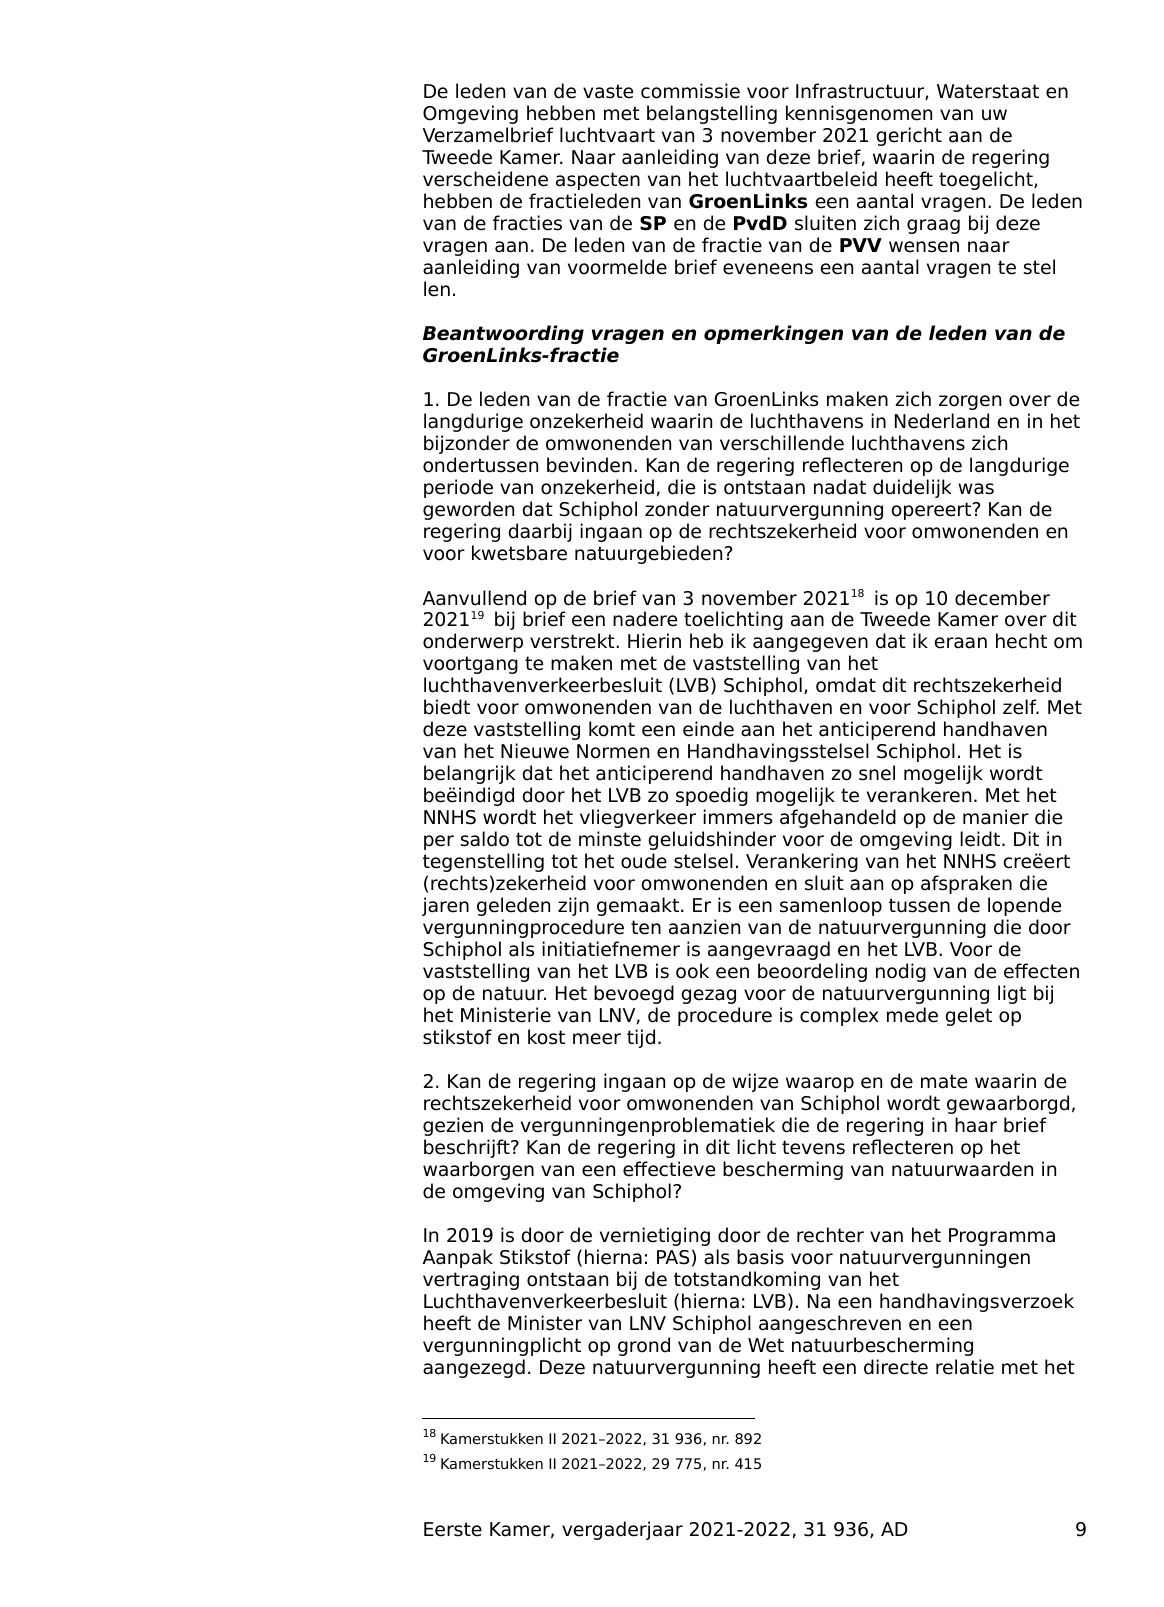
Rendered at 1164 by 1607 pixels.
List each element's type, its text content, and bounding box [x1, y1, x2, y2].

text 2. Kan de regering ingaan op de wijze waarop en de mate waarin de rechtszekerheid voor omwonenden van Schiphol wordt gewaarborgd, gezien de vergunningenproblematiek die de regering in haar brief beschrijft? Kan de regering in dit licht tevens reflecteren op het waarborgen van een effectieve bescherming van natuurwaarden in de omgeving van Schiphol? [422, 1071, 1087, 1203]
text De leden van de vaste commissie voor Infrastructuur, Waterstaat en Omgeving hebben met belangstelling kennisgenomen van uw Verzamelbrief luchtvaart van 3 november 2021 gericht aan de Tweede Kamer. Naar aanleiding van deze brief, waarin de regering verscheidene aspecten van het luchtvaartbeleid heeft toegelicht, hebben de fractieleden van GroenLinks een aantal vragen. De leden van de fracties van de SP en de PvdD sluiten zich graag bij deze vragen aan. De leden van de fractie van de PVV wensen naar aanleiding van voormelde brief eveneens een aantal vragen te stel len. [422, 81, 1087, 301]
text 1. De leden van de fractie van GroenLinks maken zich zorgen over de langdurige onzekerheid waarin de luchthavens in Nederland en in het bijzonder de omwonenden van verschillende luchthavens zich ondertussen bevinden. Kan de regering reflecteren op de langdurige periode van onzekerheid, die is ontstaan nadat duidelijk was geworden dat Schiphol zonder natuurvergunning opereert? Kan de regering daarbij ingaan op de rechtszekerheid voor omwonenden en voor kwetsbare natuurgebieden? [422, 389, 1087, 565]
text Kamerstukken II 2021–2022, 29 775, nr. 415 [422, 1452, 1087, 1474]
text Aanvullend op de brief van 3 november 2021 is op 10 december 2021 bij brief een nadere toelichting aan de Tweede Kamer over dit onderwerp verstrekt. Hierin heb ik aangegeven dat ik eraan hecht om voortgang te maken met de vaststelling van het luchthavenverkeerbesluit (LVB) Schiphol, omdat dit rechtszekerheid biedt voor omwonenden van de luchthaven en voor Schiphol zelf. Met deze vaststelling komt een einde aan het anticiperend handhaven van het Nieuwe Normen en Handhavingsstelsel Schiphol. Het is belangrijk dat het anticiperend handhaven zo snel mogelijk wordt beëindigd door het LVB zo spoedig mogelijk te verankeren. Met het NNHS wordt het vliegverkeer immers afgehandeld op de manier die per saldo tot de minste geluidshinder voor de omgeving leidt. Dit in tegenstelling tot het oude stelsel. Verankering van het NNHS creëert (rechts)zekerheid voor omwonenden en sluit aan op afspraken die jaren geleden zijn gemaakt. Er is een samenloop tussen de lopende vergunningprocedure ten aanzien van de natuurvergunning die door Schiphol als initiatiefnemer is aangevraagd en het LVB. Voor de vaststelling van het LVB is ook een beoordeling nodig van de effecten op de natuur. Het bevoegd gezag voor de natuurvergunning ligt bij het Ministerie van LNV, de procedure is complex mede gelet op stikstof en kost meer tijd. [422, 587, 1087, 1049]
text Kamerstukken II 2021–2022, 31 936, nr. 892 [422, 1427, 1087, 1449]
subtitle Beantwoording vragen en opmerkingen van de leden van de GroenLinks-fractie [422, 323, 1087, 367]
text In 2019 is door de vernietiging door de rechter van het Programma Aanpak Stikstof (hierna: PAS) als basis voor natuurvergunningen vertraging ontstaan bij de totstandkoming van het Luchthavenverkeerbesluit (hierna: LVB). Na een handhavingsverzoek heeft de Minister van LNV Schiphol aangeschreven en een vergunningplicht op grond van de Wet natuurbescherming aangezegd. Deze natuurvergunning heeft een directe relatie met het [422, 1225, 1087, 1379]
